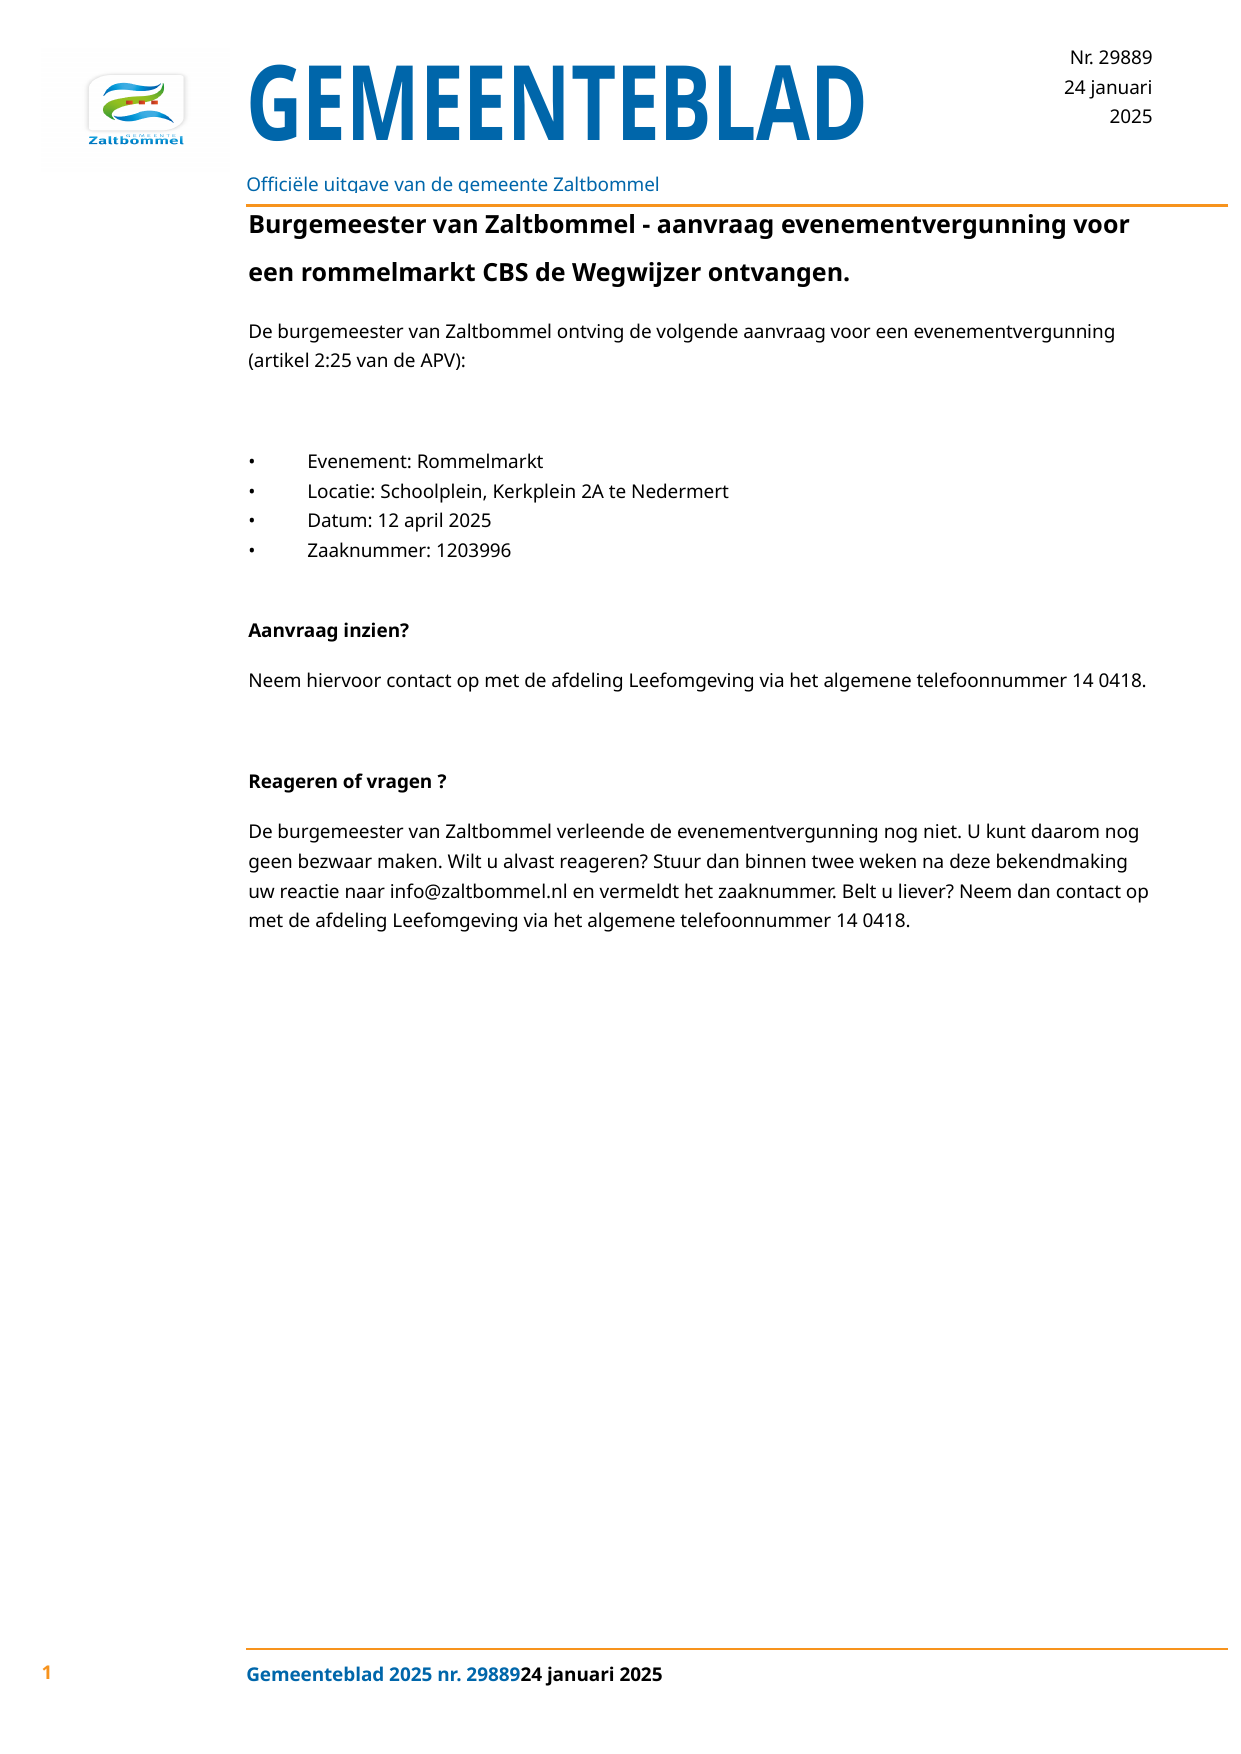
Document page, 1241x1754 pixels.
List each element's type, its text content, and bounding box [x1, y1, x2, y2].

text Neem hiervoor contact op met de afdeling Leefomgeving via het algemene telefoonnummer 14 0418. [248, 667, 1152, 693]
list Zaaknummer: 1203996 [248, 537, 1152, 563]
list Datum: 12 april 2025 [248, 507, 1152, 533]
text Burgemeester van Zaltbommel - aanvraag evenementvergunning voor een rommelmarkt CBS de Wegwijzer ontvangen. [248, 207, 1152, 288]
text De burgemeester van Zaltbommel verleende de evenementvergunning nog niet. U kunt daarom nog geen bezwaar maken. Wilt u alvast reageren? Stuur dan binnen twee weken na deze bekendmaking uw reactie naar info@zaltbommel.nl en vermeldt het zaaknummer. Belt u liever? Neem dan contact op met de afdeling Leefomgeving via het algemene telefoonnummer 14 0418. [248, 819, 1152, 933]
text Reageren of vragen ? [248, 768, 1152, 794]
text De burgemeester van Zaltbommel ontving de volgende aanvraag voor een evenementvergunning (artikel 2:25 van de APV): [248, 318, 1152, 373]
text Aanvraag inzien? [248, 617, 1152, 643]
list Evenement: Rommelmarkt [248, 448, 1152, 474]
list Locatie: Schoolplein, Kerkplein 2A te Nedermert [248, 478, 1152, 504]
picture [41, 47, 231, 172]
